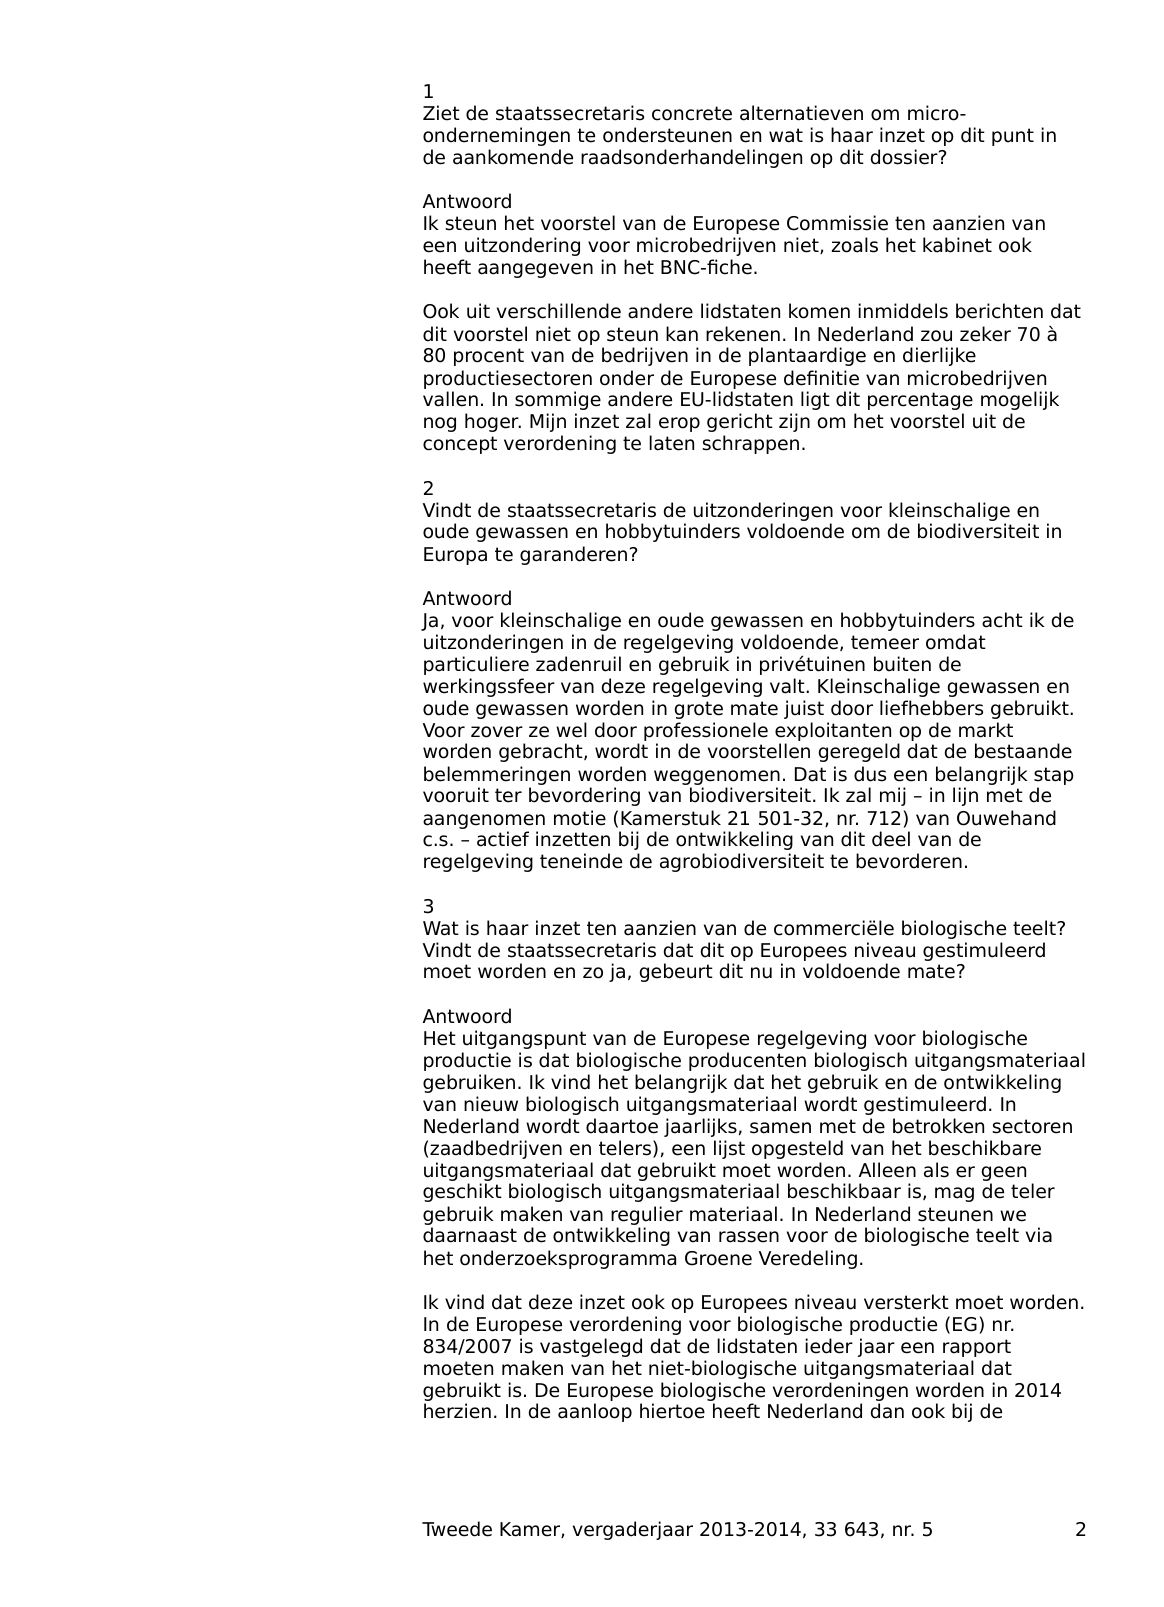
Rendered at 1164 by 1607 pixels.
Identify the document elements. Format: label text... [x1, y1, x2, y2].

text Vindt de staatssecretaris de uitzonderingen voor kleinschalige en oude gewassen en hobbytuinders voldoende om de biodiversiteit in Europa te garanderen? [422, 499, 1087, 565]
text 2 [422, 477, 1087, 499]
text Ziet de staatssecretaris concrete alternatieven om micro-ondernemingen te ondersteunen en wat is haar inzet op dit punt in de aankomende raadsonderhandelingen op dit dossier? [422, 103, 1087, 169]
text 1 [422, 81, 1087, 103]
text In de Europese verordening voor biologische productie (EG) nr. 834/2007 is vastgelegd dat de lidstaten ieder jaar een rapport moeten maken van het niet-biologische uitgangsmateriaal dat gebruikt is. De Europese biologische verordeningen worden in 2014 herzien. In de aanloop hiertoe heeft Nederland dan ook bij de [422, 1313, 1087, 1423]
text Ja, voor kleinschalige en oude gewassen en hobbytuinders acht ik de uitzonderingen in de regelgeving voldoende, temeer omdat particuliere zadenruil en gebruik in privétuinen buiten de werkingssfeer van deze regelgeving valt. Kleinschalige gewassen en oude gewassen worden in grote mate juist door liefhebbers gebruikt. Voor zover ze wel door professionele exploitanten op de markt worden gebracht, wordt in de voorstellen geregeld dat de bestaande belemmeringen worden weggenomen. Dat is dus een belangrijk stap vooruit ter bevordering van biodiversiteit. Ik zal mij – in lijn met de aangenomen motie (Kamerstuk 21 501-32, nr. 712) van Ouwehand c.s. – actief inzetten bij de ontwikkeling van dit deel van de regelgeving teneinde de agrobiodiversiteit te bevorderen. [422, 609, 1087, 873]
text Antwoord [422, 588, 1087, 609]
text Het uitgangspunt van de Europese regelgeving voor biologische productie is dat biologische producenten biologisch uitgangsmateriaal gebruiken. Ik vind het belangrijk dat het gebruik en de ontwikkeling van nieuw biologisch uitgangsmateriaal wordt gestimuleerd. In Nederland wordt daartoe jaarlijks, samen met de betrokken sectoren (zaadbedrijven en telers), een lijst opgesteld van het beschikbare uitgangsmateriaal dat gebruikt moet worden. Alleen als er geen geschikt biologisch uitgangsmateriaal beschikbaar is, mag de teler gebruik maken van regulier materiaal. In Nederland steunen we daarnaast de ontwikkeling van rassen voor de biologische teelt via het onderzoeksprogramma Groene Veredeling. [422, 1028, 1087, 1269]
text Ook uit verschillende andere lidstaten komen inmiddels berichten dat dit voorstel niet op steun kan rekenen. In Nederland zou zeker 70 à 80 procent van de bedrijven in de plantaardige en dierlijke productiesectoren onder de Europese definitie van microbedrijven vallen. In sommige andere EU-lidstaten ligt dit percentage mogelijk nog hoger. Mijn inzet zal erop gericht zijn om het voorstel uit de concept verordening te laten schrappen. [422, 301, 1087, 455]
text Antwoord [422, 1006, 1087, 1028]
text Ik steun het voorstel van de Europese Commissie ten aanzien van een uitzondering voor microbedrijven niet, zoals het kabinet ook heeft aangegeven in het BNC-fiche. [422, 213, 1087, 279]
text Antwoord [422, 191, 1087, 213]
text 3 [422, 896, 1087, 917]
text Wat is haar inzet ten aanzien van de commerciële biologische teelt? Vindt de staatssecretaris dat dit op Europees niveau gestimuleerd moet worden en zo ja, gebeurt dit nu in voldoende mate? [422, 917, 1087, 983]
text Ik vind dat deze inzet ook op Europees niveau versterkt moet worden. [422, 1292, 1087, 1313]
